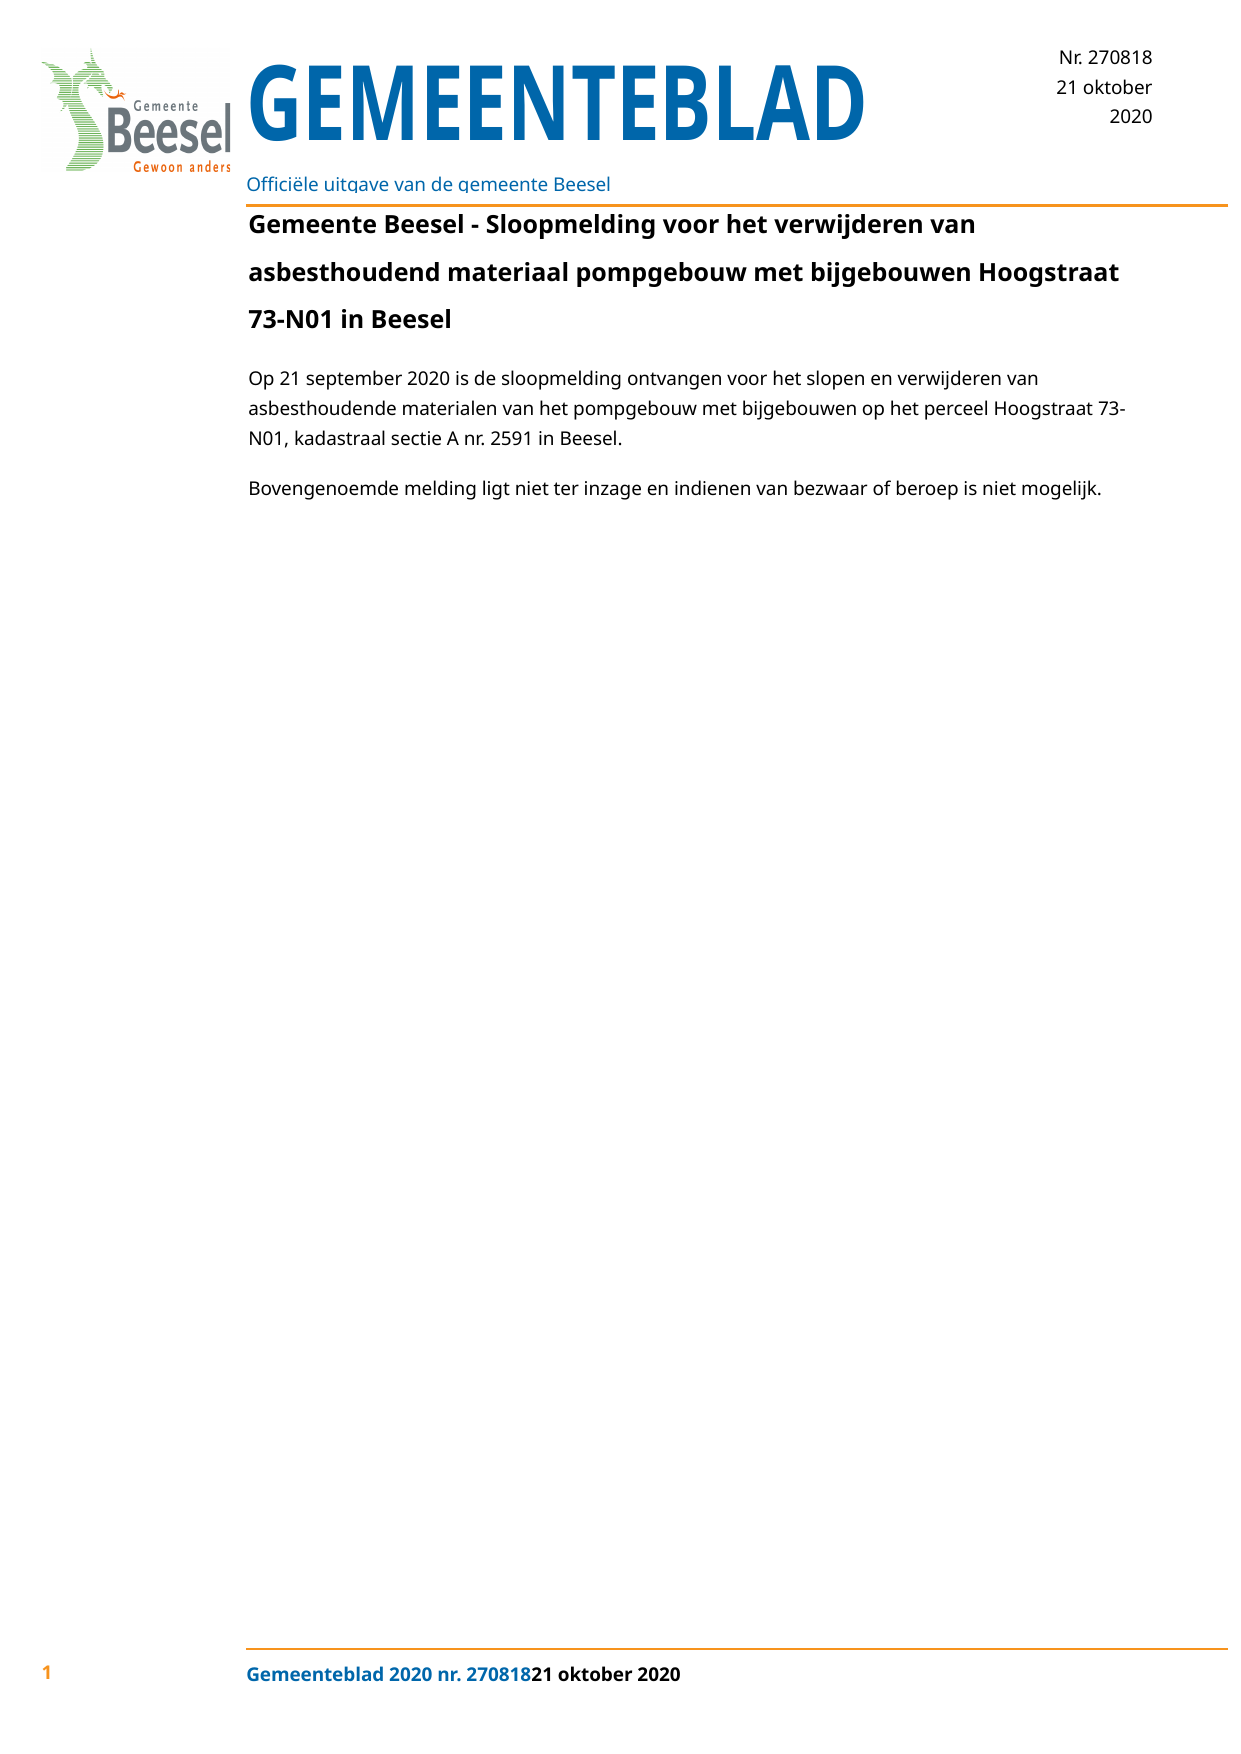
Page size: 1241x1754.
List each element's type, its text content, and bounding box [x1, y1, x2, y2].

text Bovengenoemde melding ligt niet ter inzage en indienen van bezwaar of beroep is niet mogelijk. [248, 475, 1152, 501]
text Op 21 september 2020 is de sloopmelding ontvangen voor het slopen en verwijderen van asbesthoudende materialen van het pompgebouw met bijgebouwen op het perceel Hoogstraat 73-N01, kadastraal sectie A nr. 2591 in Beesel. [248, 366, 1152, 450]
text Gemeente Beesel - Sloopmelding voor het verwijderen van asbesthoudend materiaal pompgebouw met bijgebouwen Hoogstraat 73-N01 in Beesel [248, 207, 1152, 336]
picture [41, 47, 231, 172]
